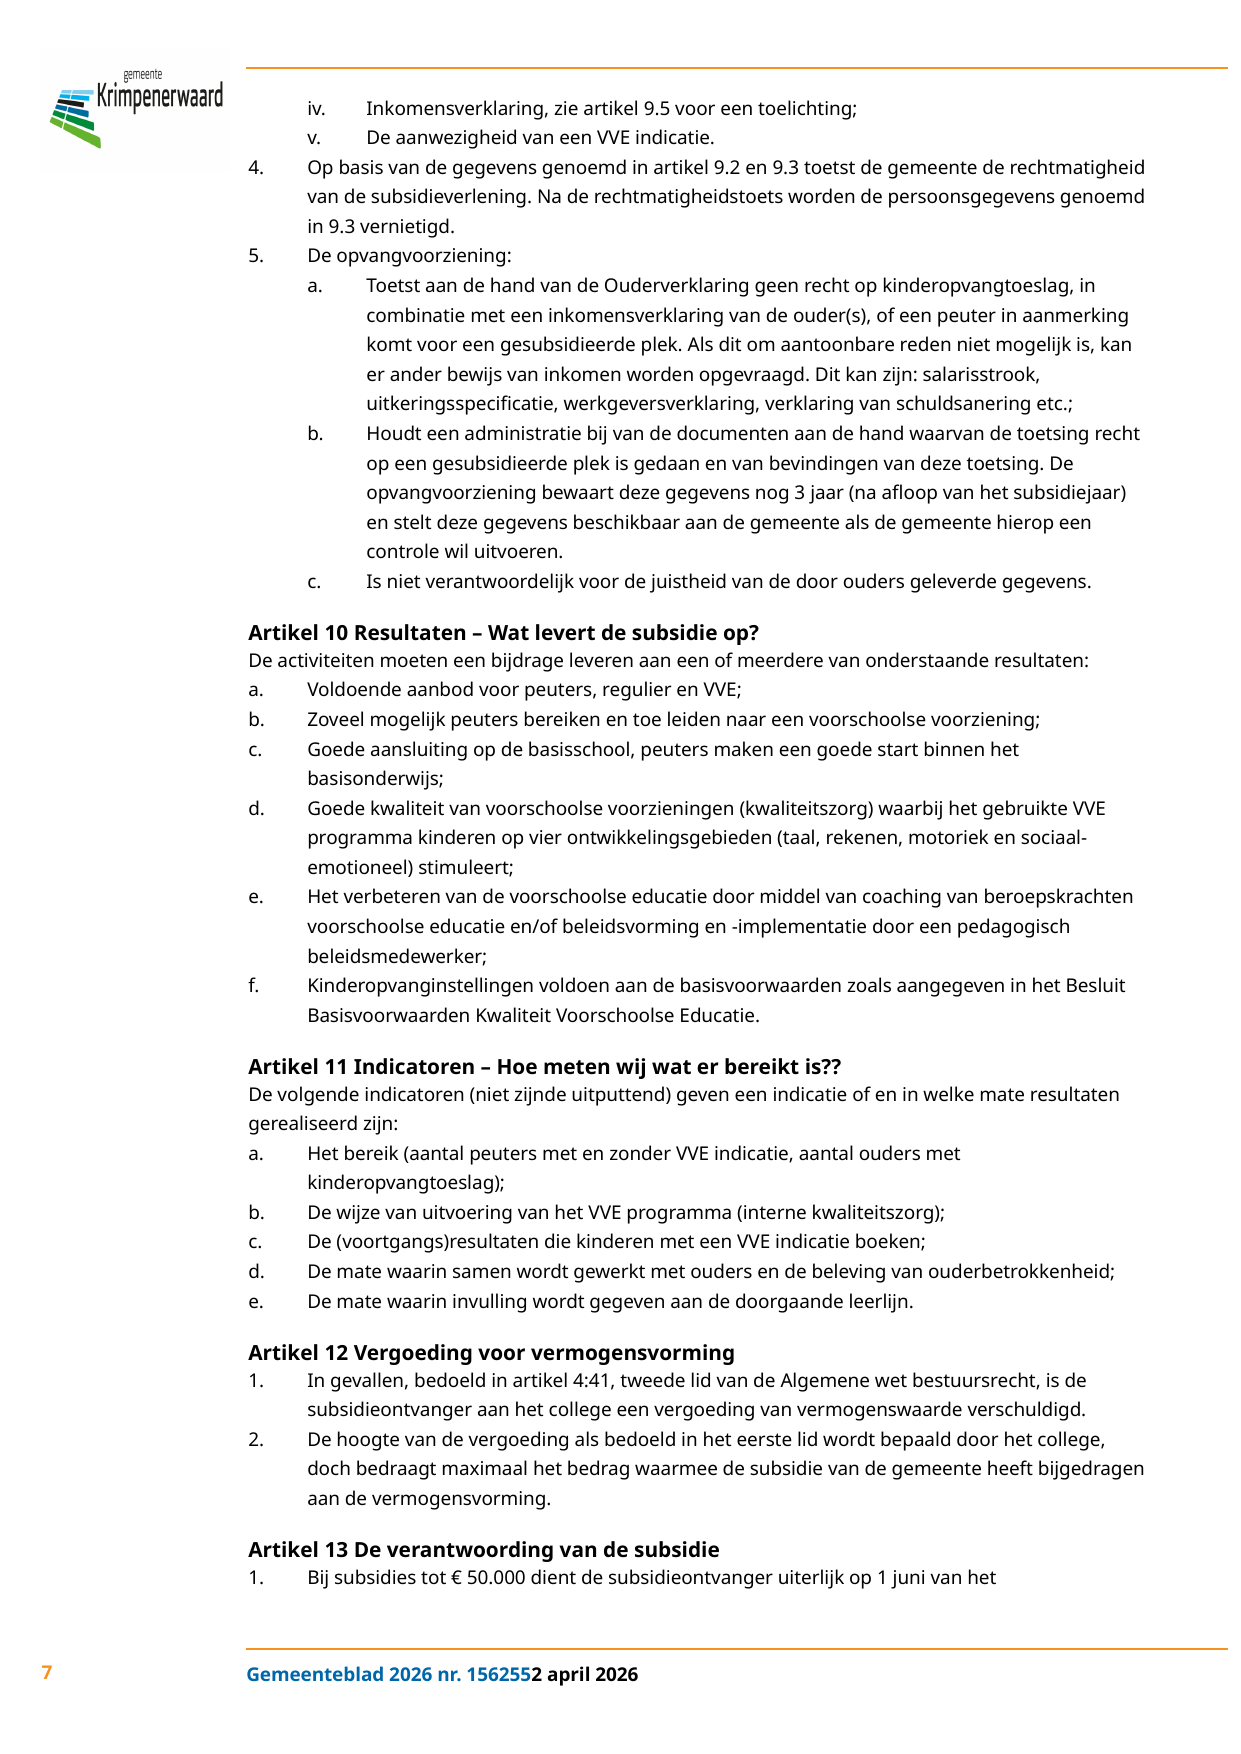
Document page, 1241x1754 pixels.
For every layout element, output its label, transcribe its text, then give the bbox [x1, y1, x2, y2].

text De activiteiten moeten een bijdrage leveren aan een of meerdere van onderstaande resultaten: [248, 647, 1152, 673]
list Bij subsidies tot € 50.000 dient de subsidieontvanger uiterlijk op 1 juni van het [248, 1564, 1152, 1590]
list In gevallen, bedoeld in artikel 4:41, tweede lid van de Algemene wet bestuursrecht, is de subsidieontvanger aan het college een vergoeding van vermogenswaarde verschuldigd. [248, 1367, 1152, 1422]
list Voldoende aanbod voor peuters, regulier en VVE; [248, 677, 1152, 702]
list Het bereik (aantal peuters met en zonder VVE indicatie, aantal ouders met kinderopvangtoeslag); [248, 1140, 1152, 1195]
list Goede aansluiting op de basisschool, peuters maken een goede start binnen het basisonderwijs; [248, 736, 1152, 791]
list De mate waarin invulling wordt gegeven aan de doorgaande leerlijn. [248, 1288, 1152, 1314]
list De aanwezigheid van een VVE indicatie. [307, 124, 1152, 150]
list Op basis van de gegevens genoemd in artikel 9.2 en 9.3 toetst de gemeente de rechtmatigheid van de subsidieverlening. Na de rechtmatigheidstoets worden de persoonsgegevens genoemd in 9.3 vernietigd. [248, 154, 1152, 239]
list De (voortgangs)resultaten die kinderen met een VVE indicatie boeken; [248, 1229, 1152, 1254]
text De volgende indicatoren (niet zijnde uitputtend) geven een indicatie of en in welke mate resultaten gerealiseerd zijn: [248, 1081, 1152, 1136]
list Houdt een administratie bij van de documenten aan de hand waarvan de toetsing recht op een gesubsidieerde plek is gedaan en van bevindingen van deze toetsing. De opvangvoorziening bewaart deze gegevens nog 3 jaar (na afloop van het subsidiejaar) en stelt deze gegevens beschikbaar aan de gemeente als de gemeente hierop een controle wil uitvoeren. [307, 420, 1152, 564]
list De opvangvoorziening: [248, 243, 1152, 268]
text Artikel 12 Vergoeding voor vermogensvorming [248, 1338, 1152, 1367]
list Toetst aan de hand van de Ouderverklaring geen recht op kinderopvangtoeslag, in combinatie met een inkomensverklaring van de ouder(s), of een peuter in aanmerking komt voor een gesubsidieerde plek. Als dit om aantoonbare reden niet mogelijk is, kan er ander bewijs van inkomen worden opgevraagd. Dit kan zijn: salarisstrook, uitkeringsspecificatie, werkgeversverklaring, verklaring van schuldsanering etc.; [307, 272, 1152, 416]
text Artikel 11 Indicatoren – Hoe meten wij wat er bereikt is?? [248, 1052, 1152, 1081]
list Zoveel mogelijk peuters bereiken en toe leiden naar een voorschoolse voorziening; [248, 706, 1152, 732]
text Artikel 13 De verantwoording van de subsidie [248, 1536, 1152, 1564]
text Artikel 10 Resultaten – Wat levert de subsidie op? [248, 618, 1152, 647]
list Is niet verantwoordelijk voor de juistheid van de door ouders geleverde gegevens. [307, 568, 1152, 594]
list Inkomensverklaring, zie artikel 9.5 voor een toelichting; [307, 95, 1152, 121]
picture [41, 47, 231, 172]
list De mate waarin samen wordt gewerkt met ouders en de beleving van ouderbetrokkenheid; [248, 1258, 1152, 1284]
list Het verbeteren van de voorschoolse educatie door middel van coaching van beroepskrachten voorschoolse educatie en/of beleidsvorming en -implementatie door een pedagogisch beleidsmedewerker; [248, 884, 1152, 968]
list Kinderopvanginstellingen voldoen aan de basisvoorwaarden zoals aangegeven in het Besluit Basisvoorwaarden Kwaliteit Voorschoolse Educatie. [248, 972, 1152, 1028]
list De hoogte van de vergoeding als bedoeld in het eerste lid wordt bepaald door het college, doch bedraagt maximaal het bedrag waarmee de subsidie van de gemeente heeft bijgedragen aan de vermogensvorming. [248, 1426, 1152, 1511]
list De wijze van uitvoering van het VVE programma (interne kwaliteitszorg); [248, 1199, 1152, 1225]
list Goede kwaliteit van voorschoolse voorzieningen (kwaliteitszorg) waarbij het gebruikte VVE programma kinderen op vier ontwikkelingsgebieden (taal, rekenen, motoriek en sociaal-emotioneel) stimuleert; [248, 795, 1152, 880]
